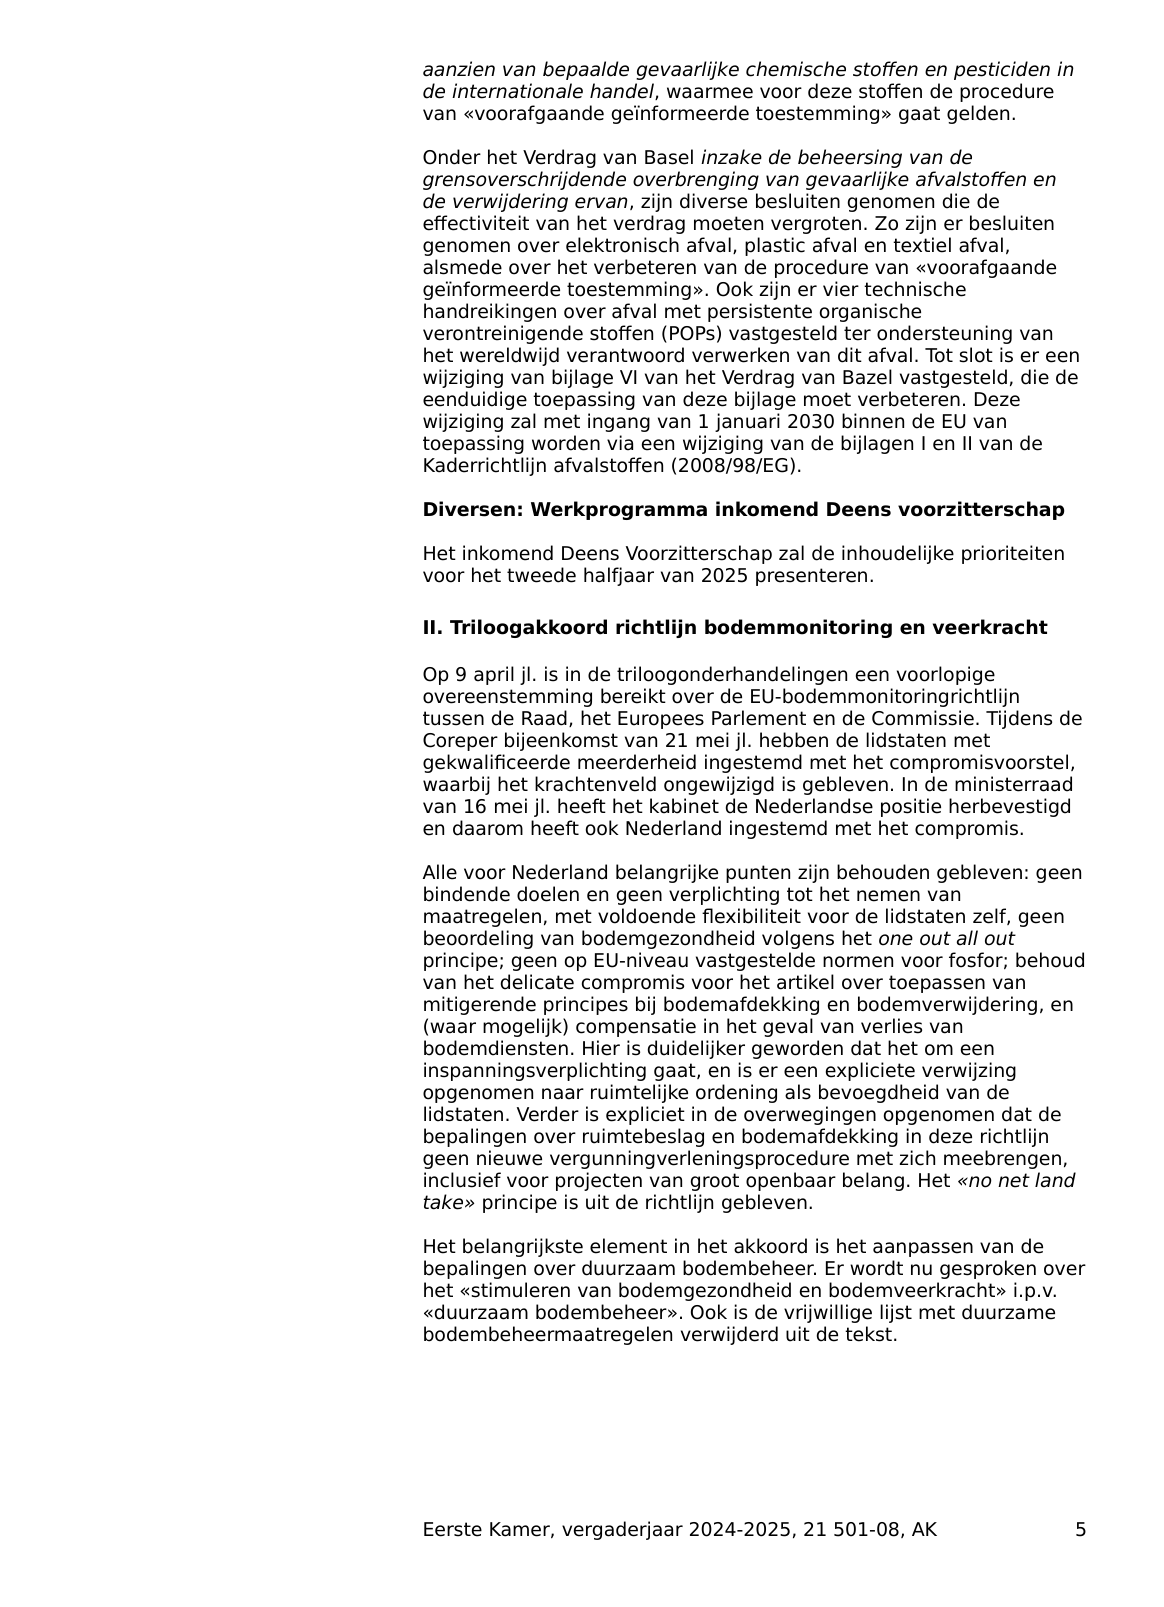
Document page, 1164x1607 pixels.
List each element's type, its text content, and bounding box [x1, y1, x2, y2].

text Alle voor Nederland belangrijke punten zijn behouden gebleven: geen bindende doelen en geen verplichting tot het nemen van maatregelen, met voldoende flexibiliteit voor de lidstaten zelf, geen beoordeling van bodemgezondheid volgens het one out all out principe; geen op EU-niveau vastgestelde normen voor fosfor; behoud van het delicate compromis voor het artikel over toepassen van mitigerende principes bij bodemafdekking en bodemverwijdering, en (waar mogelijk) compensatie in het geval van verlies van bodemdiensten. Hier is duidelijker geworden dat het om een inspanningsverplichting gaat, en is er een expliciete verwijzing opgenomen naar ruimtelijke ordening als bevoegdheid van de lidstaten. Verder is expliciet in de overwegingen opgenomen dat de bepalingen over ruimtebeslag en bodemafdekking in deze richtlijn geen nieuwe vergunningverleningsprocedure met zich meebrengen, inclusief voor projecten van groot openbaar belang. Het «no net land take» principe is uit de richtlijn gebleven. [422, 862, 1087, 1214]
text Op 9 april jl. is in de triloogonderhandelingen een voorlopige overeenstemming bereikt over de EU-bodemmonitoringrichtlijn tussen de Raad, het Europees Parlement en de Commissie. Tijdens de Coreper bijeenkomst van 21 mei jl. hebben de lidstaten met gekwalificeerde meerderheid ingestemd met het compromisvoorstel, waarbij het krachtenveld ongewijzigd is gebleven. In de ministerraad van 16 mei jl. heeft het kabinet de Nederlandse positie herbevestigd en daarom heeft ook Nederland ingestemd met het compromis. [422, 664, 1087, 840]
text Het belangrijkste element in het akkoord is het aanpassen van de bepalingen over duurzaam bodembeheer. Er wordt nu gesproken over het «stimuleren van bodemgezondheid en bodemveerkracht» i.p.v. «duurzaam bodembeheer». Ook is de vrijwillige lijst met duurzame bodembeheermaatregelen verwijderd uit de tekst. [422, 1236, 1087, 1346]
subtitle Diversen: Werkprogramma inkomend Deens voorzitterschap [422, 499, 1087, 521]
text aanzien van bepaalde gevaarlijke chemische stoffen en pesticiden in de internationale handel, waarmee voor deze stoffen de procedure van «voorafgaande geïnformeerde toestemming» gaat gelden. [422, 59, 1087, 125]
text Onder het Verdrag van Basel inzake de beheersing van de grensoverschrijdende overbrenging van gevaarlijke afvalstoffen en de verwijdering ervan, zijn diverse besluiten genomen die de effectiviteit van het verdrag moeten vergroten. Zo zijn er besluiten genomen over elektronisch afval, plastic afval en textiel afval, alsmede over het verbeteren van de procedure van «voorafgaande geïnformeerde toestemming». Ook zijn er vier technische handreikingen over afval met persistente organische verontreinigende stoffen (POPs) vastgesteld ter ondersteuning van het wereldwijd verantwoord verwerken van dit afval. Tot slot is er een wijziging van bijlage VI van het Verdrag van Bazel vastgesteld, die de eenduidige toepassing van deze bijlage moet verbeteren. Deze wijziging zal met ingang van 1 januari 2030 binnen de EU van toepassing worden via een wijziging van de bijlagen I en II van de Kaderrichtlijn afvalstoffen (2008/98/EG). [422, 147, 1087, 477]
subtitle II. Triloogakkoord richtlijn bodemmonitoring en veerkracht [422, 617, 1087, 639]
text Het inkomend Deens Voorzitterschap zal de inhoudelijke prioriteiten voor het tweede halfjaar van 2025 presenteren. [422, 543, 1087, 587]
